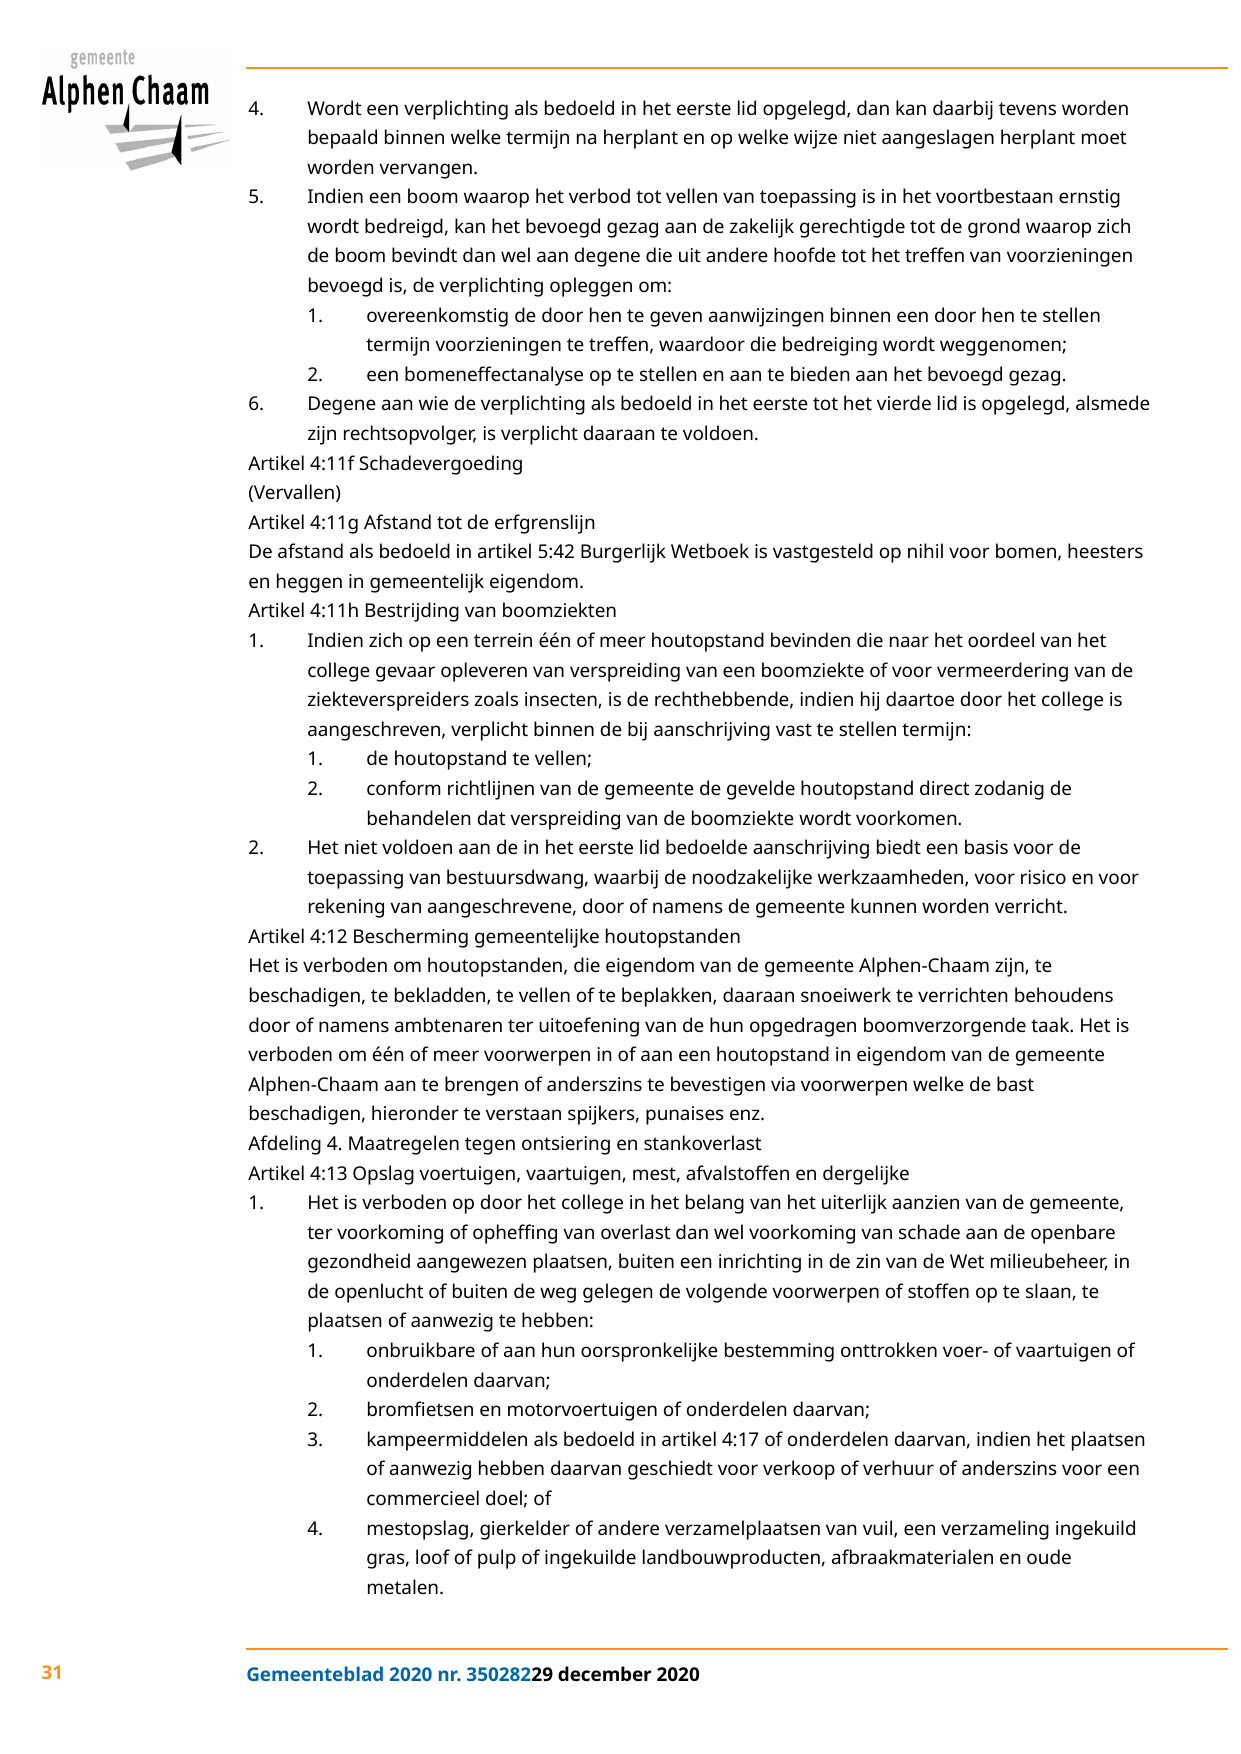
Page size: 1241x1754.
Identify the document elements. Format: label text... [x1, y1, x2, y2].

list Degene aan wie de verplichting als bedoeld in het eerste tot het vierde lid is opgelegd, alsmede zijn rechtsopvolger, is verplicht daaraan te voldoen. [248, 391, 1152, 446]
text Het is verboden om houtopstanden, die eigendom van de gemeente Alphen-Chaam zijn, te beschadigen, te bekladden, te vellen of te beplakken, daaraan snoeiwerk te verrichten behoudens door of namens ambtenaren ter uitoefening van de hun opgedragen boomverzorgende taak. Het is verboden om één of meer voorwerpen in of aan een houtopstand in eigendom van de gemeente Alphen-Chaam aan te brengen of anderszins te bevestigen via voorwerpen welke de bast beschadigen, hieronder te verstaan spijkers, punaises enz. [248, 953, 1152, 1126]
text Artikel 4:11g Afstand tot de erfgrenslijn [248, 509, 1152, 535]
list onbruikbare of aan hun oorspronkelijke bestemming onttrokken voer- of vaartuigen of onderdelen daarvan; [307, 1337, 1152, 1393]
list Het niet voldoen aan de in het eerste lid bedoelde aanschrijving biedt een basis voor de toepassing van bestuursdwang, waarbij de noodzakelijke werkzaamheden, voor risico en voor rekening van aangeschrevene, door of namens de gemeente kunnen worden verricht. [248, 834, 1152, 919]
list Indien zich op een terrein één of meer houtopstand bevinden die naar het oordeel van het college gevaar opleveren van verspreiding van een boomziekte of voor vermeerdering van de ziekteverspreiders zoals insecten, is de rechthebbende, indien hij daartoe door het college is aangeschreven, verplicht binnen de bij aanschrijving vast te stellen termijn: [248, 627, 1152, 742]
text (Vervallen) [248, 479, 1152, 505]
list Het is verboden op door het college in het belang van het uiterlijk aanzien van de gemeente, ter voorkoming of opheffing van overlast dan wel voorkoming van schade aan de openbare gezondheid aangewezen plaatsen, buiten een inrichting in de zin van de Wet milieubeheer, in de openlucht of buiten de weg gelegen de volgende voorwerpen of stoffen op te slaan, te plaatsen of aanwezig te hebben: [248, 1189, 1152, 1333]
list de houtopstand te vellen; [307, 746, 1152, 771]
text Artikel 4:12 Bescherming gemeentelijke houtopstanden [248, 923, 1152, 949]
text De afstand als bedoeld in artikel 5:42 Burgerlijk Wetboek is vastgesteld op nihil voor bomen, heesters en heggen in gemeentelijk eigendom. [248, 538, 1152, 594]
list bromfietsen en motorvoertuigen of onderdelen daarvan; [307, 1396, 1152, 1422]
list kampeermiddelen als bedoeld in artikel 4:17 of onderdelen daarvan, indien het plaatsen of aanwezig hebben daarvan geschiedt voor verkoop of verhuur of anderszins voor een commercieel doel; of [307, 1426, 1152, 1511]
list Indien een boom waarop het verbod tot vellen van toepassing is in het voortbestaan ernstig wordt bedreigd, kan het bevoegd gezag aan de zakelijk gerechtigde tot de grond waarop zich de boom bevindt dan wel aan degene die uit andere hoofde tot het treffen van voorzieningen bevoegd is, de verplichting opleggen om: [248, 183, 1152, 298]
text Artikel 4:11h Bestrijding van boomziekten [248, 598, 1152, 623]
list overeenkomstig de door hen te geven aanwijzingen binnen een door hen te stellen termijn voorzieningen te treffen, waardoor die bedreiging wordt weggenomen; [307, 302, 1152, 357]
list mestopslag, gierkelder of andere verzamelplaatsen van vuil, een verzameling ingekuild gras, loof of pulp of ingekuilde landbouwproducten, afbraakmaterialen en oude metalen. [307, 1515, 1152, 1600]
text Afdeling 4. Maatregelen tegen ontsiering en stankoverlast [248, 1130, 1152, 1156]
list een bomeneffectanalyse op te stellen en aan te bieden aan het bevoegd gezag. [307, 361, 1152, 387]
text Artikel 4:11f Schadevergoeding [248, 450, 1152, 476]
list conform richtlijnen van de gemeente de gevelde houtopstand direct zodanig de behandelen dat verspreiding van de boomziekte wordt voorkomen. [307, 775, 1152, 831]
list Wordt een verplichting als bedoeld in het eerste lid opgelegd, dan kan daarbij tevens worden bepaald binnen welke termijn na herplant en op welke wijze niet aangeslagen herplant moet worden vervangen. [248, 95, 1152, 180]
picture [41, 47, 231, 172]
text Artikel 4:13 Opslag voertuigen, vaartuigen, mest, afvalstoffen en dergelijke [248, 1160, 1152, 1186]
